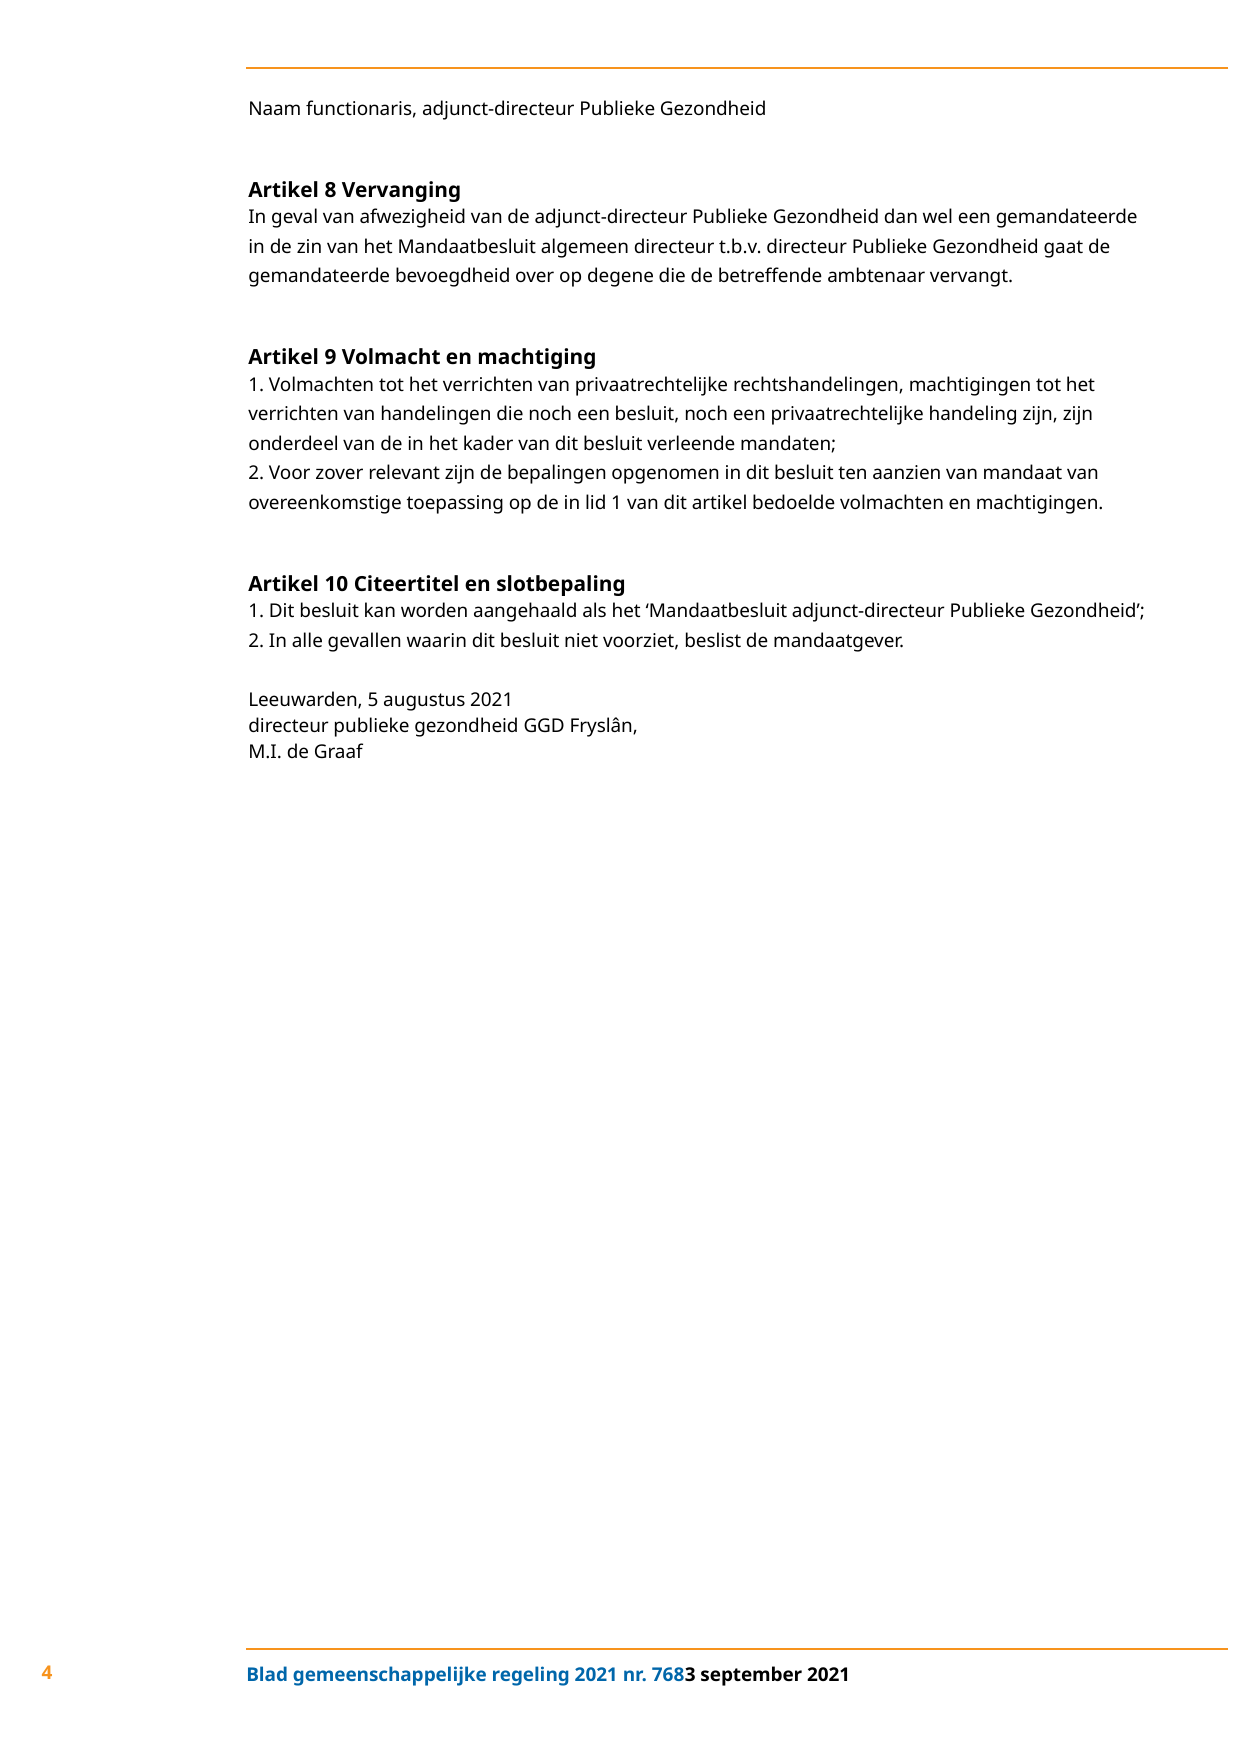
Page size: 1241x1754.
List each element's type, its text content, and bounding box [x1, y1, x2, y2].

text Artikel 9 Volmacht en machtiging [248, 342, 1152, 371]
picture [41, 47, 231, 172]
text 2. In alle gevallen waarin dit besluit niet voorziet, beslist de mandaatgever. [248, 627, 1152, 653]
text Naam functionaris, adjunct-directeur Publieke Gezondheid [248, 95, 1152, 121]
text 1. Dit besluit kan worden aangehaald als het ‘Mandaatbesluit adjunct-directeur Publieke Gezondheid’; [248, 598, 1152, 623]
text directeur publieke gezondheid GGD Fryslân, [248, 712, 1152, 738]
text M.I. de Graaf [248, 738, 1152, 763]
text Artikel 8 Vervanging [248, 175, 1152, 203]
text In geval van afwezigheid van de adjunct-directeur Publieke Gezondheid dan wel een gemandateerde in de zin van het Mandaatbesluit algemeen directeur t.b.v. directeur Publieke Gezondheid gaat de gemandateerde bevoegdheid over op degene die de betreffende ambtenaar vervangt. [248, 203, 1152, 288]
text 2. Voor zover relevant zijn de bepalingen opgenomen in dit besluit ten aanzien van mandaat van overeenkomstige toepassing op de in lid 1 van dit artikel bedoelde volmachten en machtigingen. [248, 459, 1152, 515]
text Leeuwarden, 5 augustus 2021 [248, 686, 1152, 712]
text Artikel 10 Citeertitel en slotbepaling [248, 569, 1152, 598]
text 1. Volmachten tot het verrichten van privaatrechtelijke rechtshandelingen, machtigingen tot het verrichten van handelingen die noch een besluit, noch een privaatrechtelijke handeling zijn, zijn onderdeel van de in het kader van dit besluit verleende mandaten; [248, 371, 1152, 456]
